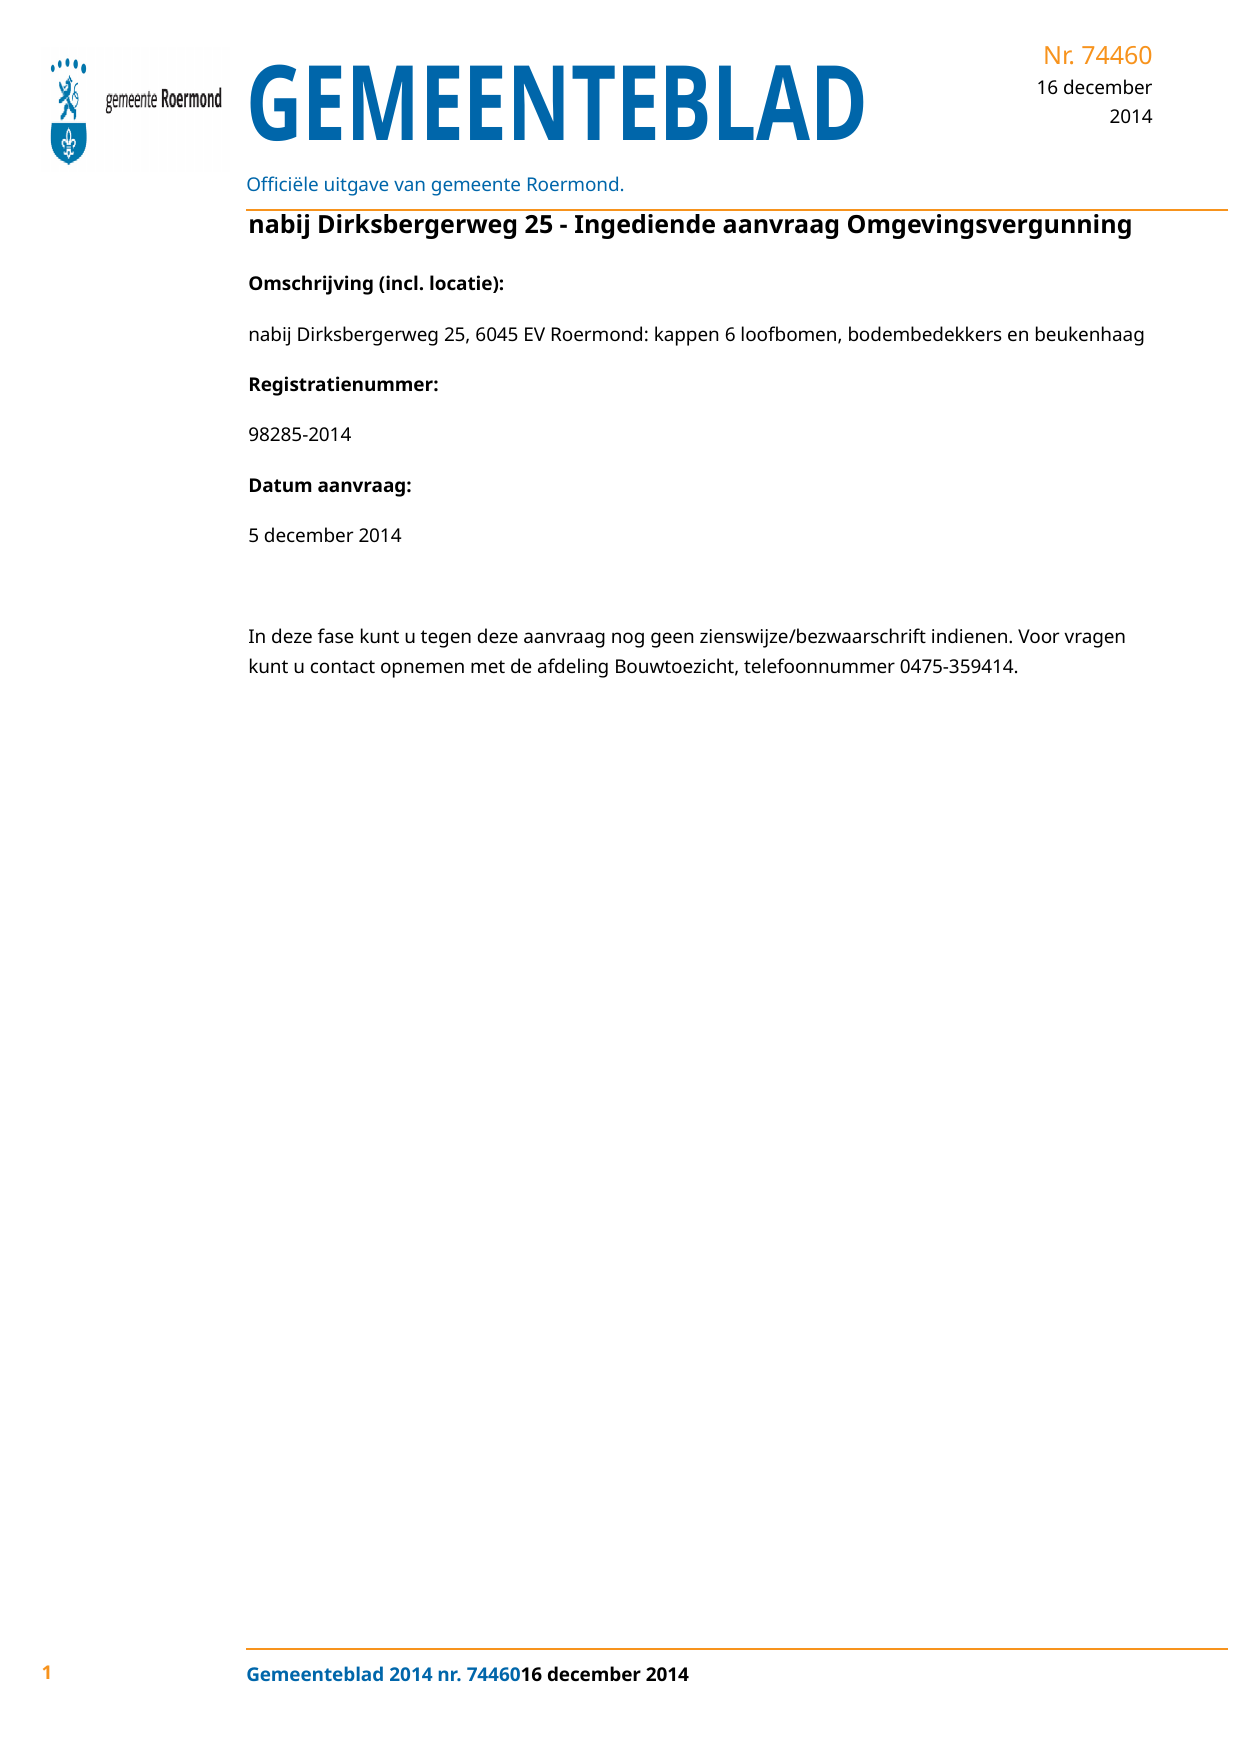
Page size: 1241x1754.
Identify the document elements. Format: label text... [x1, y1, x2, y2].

text Omschrijving (incl. locatie): [248, 270, 1152, 296]
picture [41, 47, 231, 172]
text Registratienummer: [248, 371, 1152, 397]
text 5 december 2014 [248, 522, 1152, 548]
text nabij Dirksbergerweg 25, 6045 EV Roermond: kappen 6 loofbomen, bodembedekkers en beukenhaag [248, 321, 1152, 346]
text 98285-2014 [248, 422, 1152, 447]
text In deze fase kunt u tegen deze aanvraag nog geen zienswijze/bezwaarschrift indienen. Voor vragen kunt u contact opnemen met de afdeling Bouwtoezicht, telefoonnummer 0475-359414. [248, 623, 1152, 678]
text nabij Dirksbergerweg 25 - Ingediende aanvraag Omgevingsvergunning [248, 211, 1152, 241]
text Datum aanvraag: [248, 472, 1152, 498]
